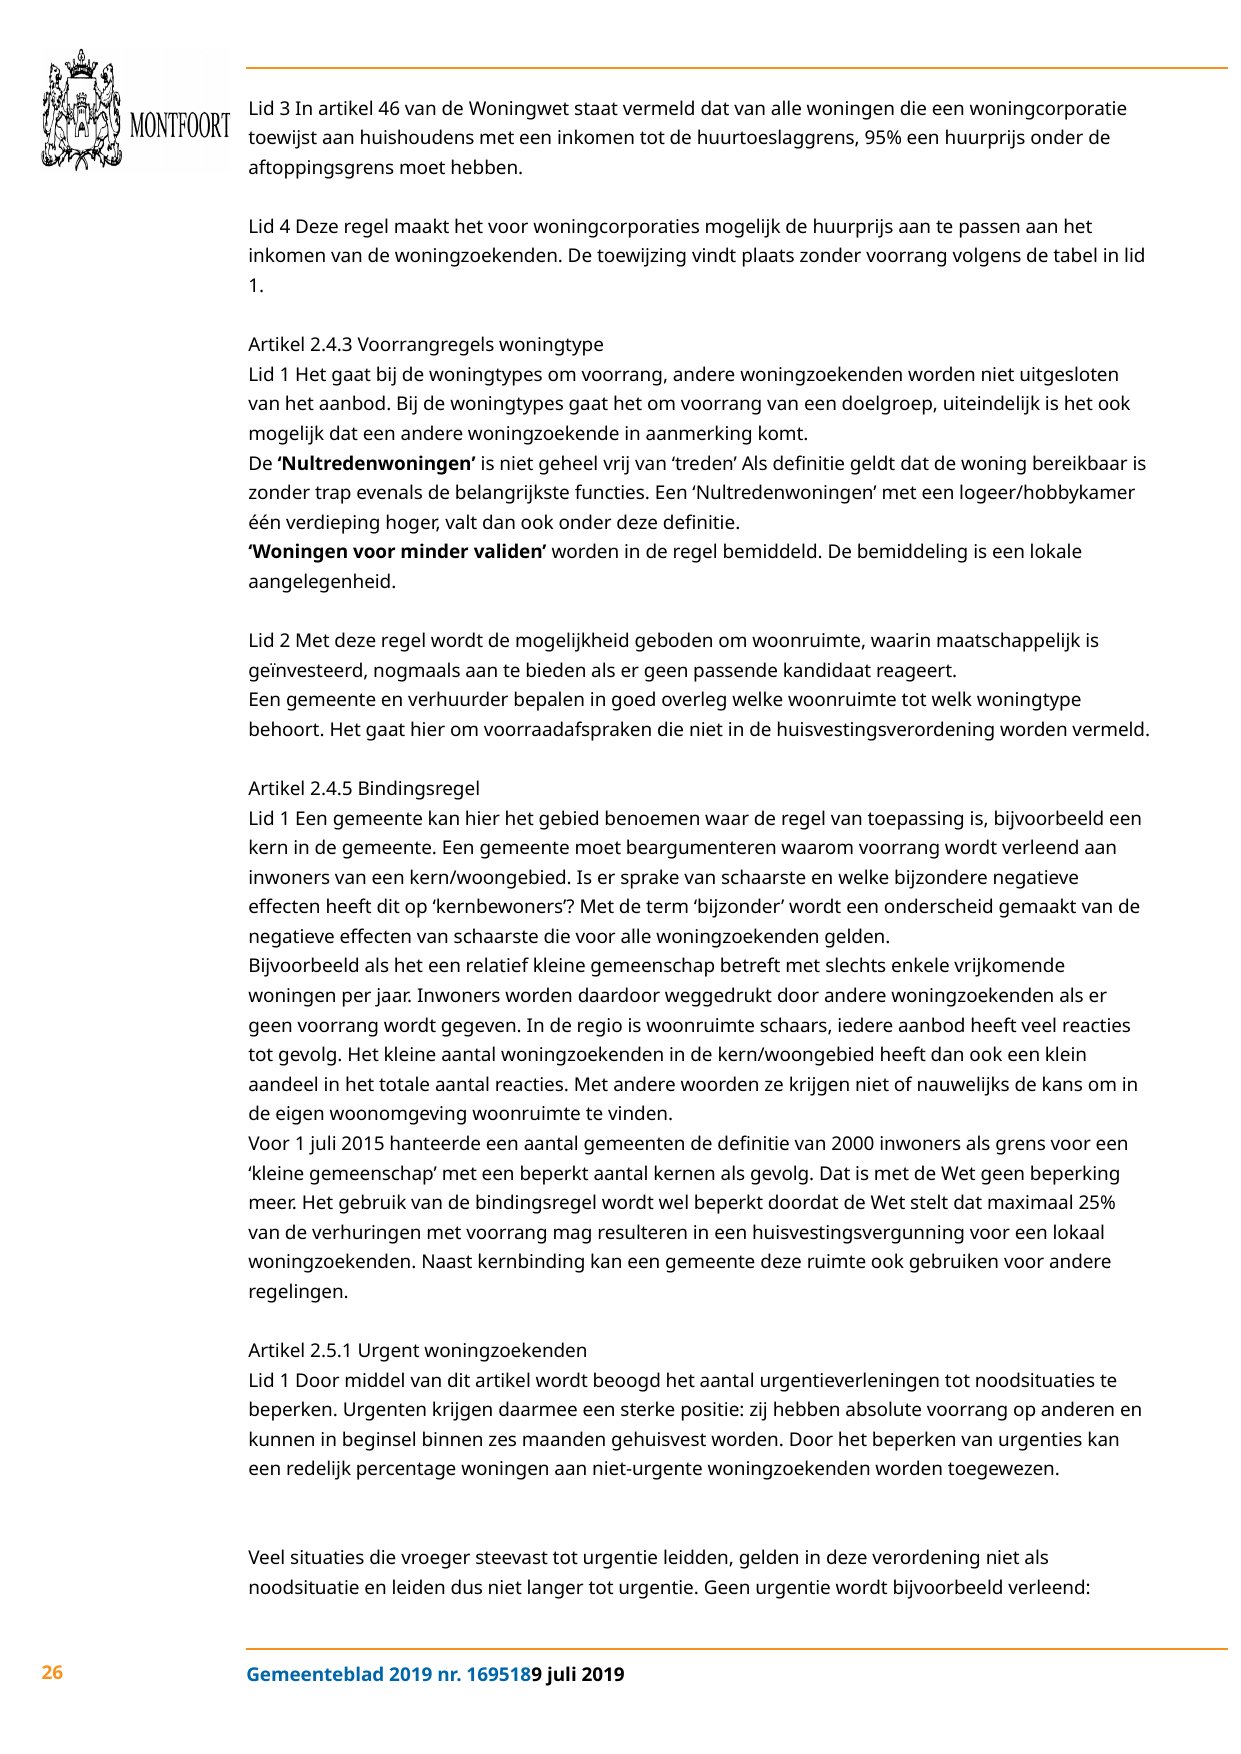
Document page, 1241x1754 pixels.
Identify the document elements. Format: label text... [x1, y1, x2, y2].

text Een gemeente en verhuurder bepalen in goed overleg welke woonruimte tot welk woningtype behoort. Het gaat hier om voorraadafspraken die niet in de huisvestingsverordening worden vermeld. [248, 686, 1152, 742]
text Bijvoorbeeld als het een relatief kleine gemeenschap betreft met slechts enkele vrijkomende woningen per jaar. Inwoners worden daardoor weggedrukt door andere woningzoekenden als er geen voorrang wordt gegeven. In de regio is woonruimte schaars, iedere aanbod heeft veel reacties tot gevolg. Het kleine aantal woningzoekenden in de kern/woongebied heeft dan ook een klein aandeel in het totale aantal reacties. Met andere woorden ze krijgen niet of nauwelijks de kans om in de eigen woonomgeving woonruimte te vinden. [248, 953, 1152, 1126]
text Artikel 2.4.3 Voorrangregels woningtype [248, 331, 1152, 357]
text Lid 3 In artikel 46 van de Woningwet staat vermeld dat van alle woningen die een woningcorporatie toewijst aan huishoudens met een inkomen tot de huurtoeslaggrens, 95% een huurprijs onder de aftoppingsgrens moet hebben. [248, 95, 1152, 180]
text Voor 1 juli 2015 hanteerde een aantal gemeenten de definitie van 2000 inwoners als grens voor een ‘kleine gemeenschap’ met een beperkt aantal kernen als gevolg. Dat is met de Wet geen beperking meer. Het gebruik van de bindingsregel wordt wel beperkt doordat de Wet stelt dat maximaal 25% van de verhuringen met voorrang mag resulteren in een huisvestingsvergunning voor een lokaal woningzoekenden. Naast kernbinding kan een gemeente deze ruimte ook gebruiken voor andere regelingen. [248, 1130, 1152, 1304]
text Lid 1 Het gaat bij de woningtypes om voorrang, andere woningzoekenden worden niet uitgesloten van het aanbod. Bij de woningtypes gaat het om voorrang van een doelgroep, uiteindelijk is het ook mogelijk dat een andere woningzoekende in aanmerking komt. [248, 361, 1152, 446]
picture [41, 47, 231, 172]
text Lid 4 Deze regel maakt het voor woningcorporaties mogelijk de huurprijs aan te passen aan het inkomen van de woningzoekenden. De toewijzing vindt plaats zonder voorrang volgens de tabel in lid 1. [248, 213, 1152, 298]
text Lid 1 Door middel van dit artikel wordt beoogd het aantal urgentieverleningen tot noodsituaties te beperken. Urgenten krijgen daarmee een sterke positie: zij hebben absolute voorrang op anderen en kunnen in beginsel binnen zes maanden gehuisvest worden. Door het beperken van urgenties kan een redelijk percentage woningen aan niet-urgente woningzoekenden worden toegewezen. [248, 1367, 1152, 1481]
text De ‘Nultredenwoningen’ is niet geheel vrij van ‘treden’ Als definitie geldt dat de woning bereikbaar is zonder trap evenals de belangrijkste functies. Een ‘Nultredenwoningen’ met een logeer/hobbykamer één verdieping hoger, valt dan ook onder deze definitie. [248, 450, 1152, 535]
text ‘Woningen voor minder validen’ worden in de regel bemiddeld. De bemiddeling is een lokale aangelegenheid. [248, 538, 1152, 594]
text Artikel 2.4.5 Bindingsregel [248, 775, 1152, 801]
text Artikel 2.5.1 Urgent woningzoekenden [248, 1337, 1152, 1363]
text Lid 2 Met deze regel wordt de mogelijkheid geboden om woonruimte, waarin maatschappelijk is geïnvesteerd, nogmaals aan te bieden als er geen passende kandidaat reageert. [248, 627, 1152, 683]
text Lid 1 Een gemeente kan hier het gebied benoemen waar de regel van toepassing is, bijvoorbeeld een kern in de gemeente. Een gemeente moet beargumenteren waarom voorrang wordt verleend aan inwoners van een kern/woongebied. Is er sprake van schaarste en welke bijzondere negatieve effecten heeft dit op ‘kernbewoners’? Met de term ‘bijzonder’ wordt een onderscheid gemaakt van de negatieve effecten van schaarste die voor alle woningzoekenden gelden. [248, 805, 1152, 949]
text Veel situaties die vroeger steevast tot urgentie leidden, gelden in deze verordening niet als noodsituatie en leiden dus niet langer tot urgentie. Geen urgentie wordt bijvoorbeeld verleend: [248, 1544, 1152, 1600]
